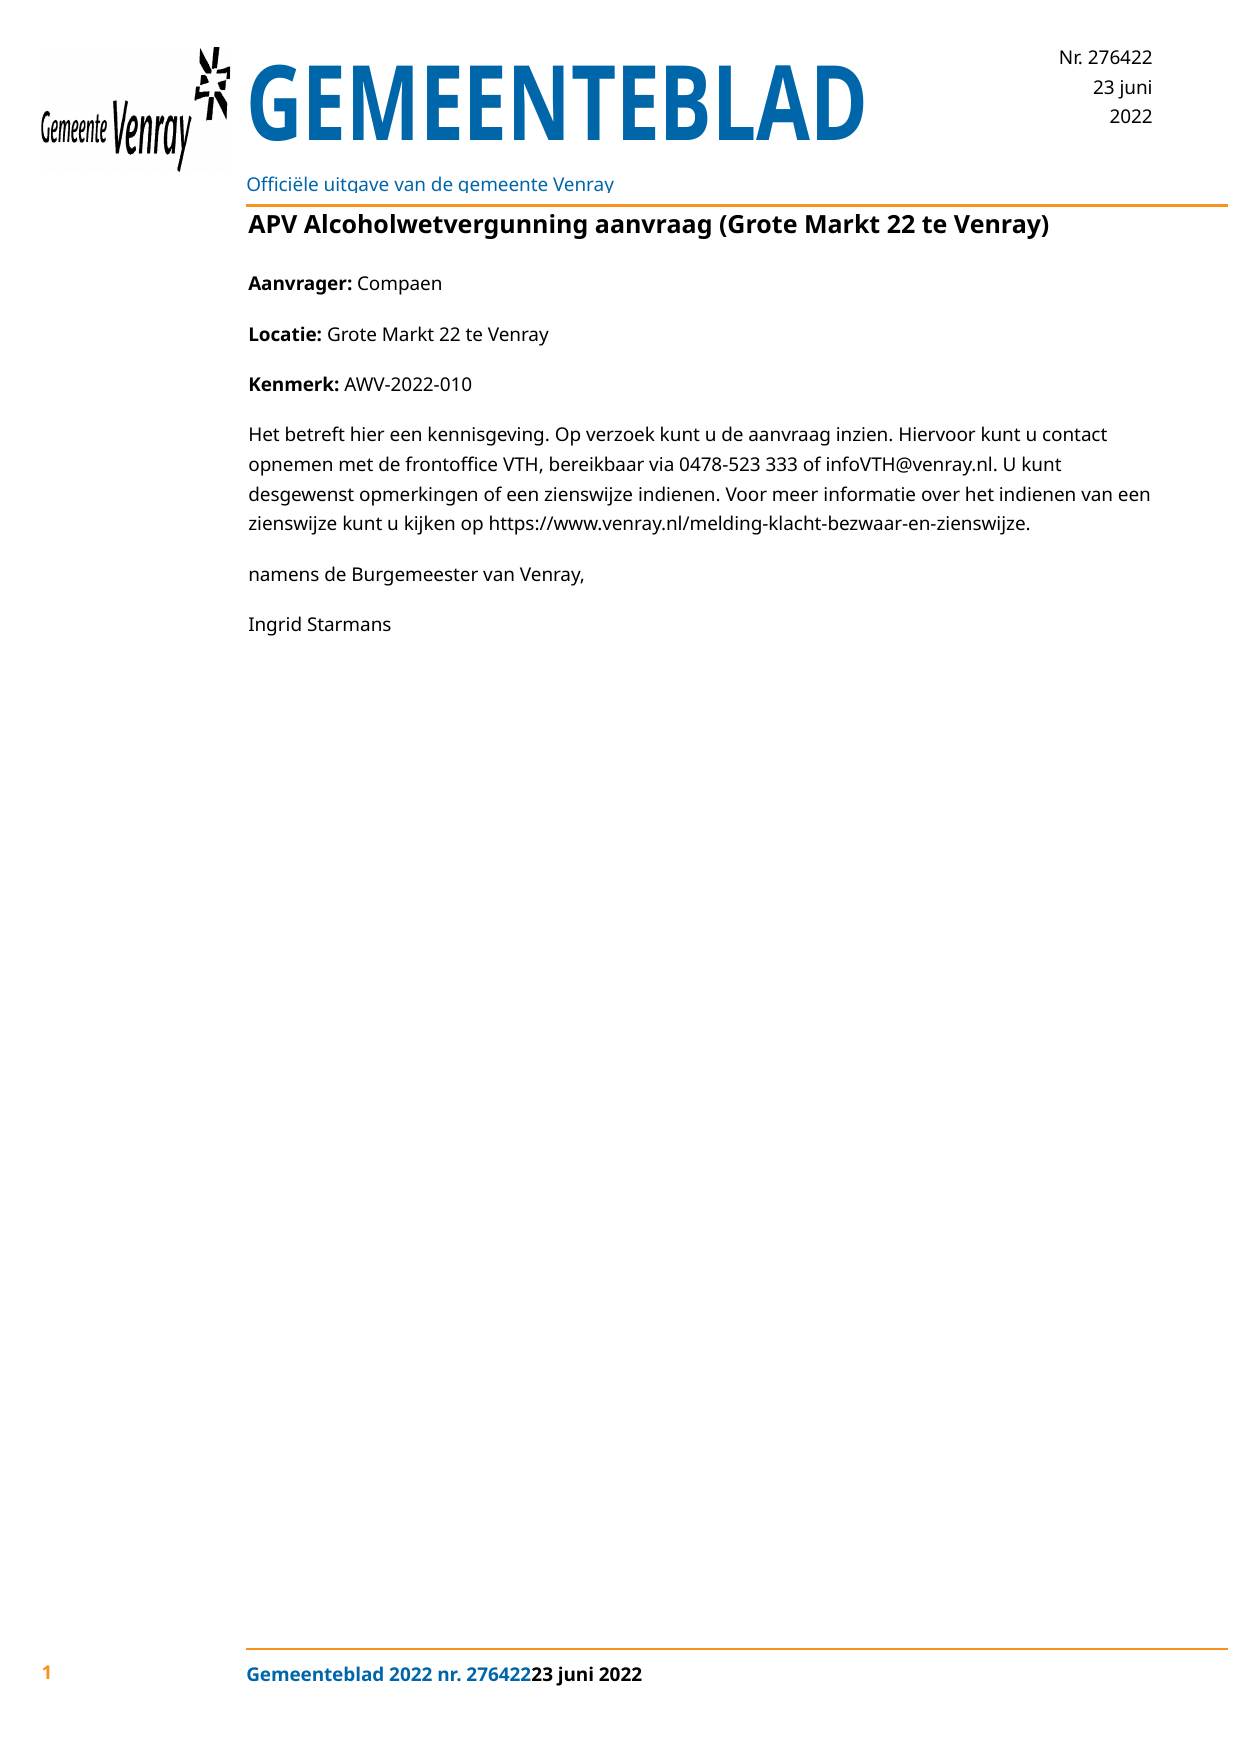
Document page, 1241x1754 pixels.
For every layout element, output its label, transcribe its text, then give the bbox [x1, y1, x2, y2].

text Ingrid Starmans [248, 611, 1152, 637]
text namens de Burgemeester van Venray, [248, 561, 1152, 586]
text Het betreft hier een kennisgeving. Op verzoek kunt u de aanvraag inzien. Hiervoor kunt u contact opnemen met de frontoffice VTH, bereikbaar via 0478-523 333 of infoVTH@venray.nl. U kunt desgewenst opmerkingen of een zienswijze indienen. Voor meer informatie over het indienen van een zienswijze kunt u kijken op https://www.venray.nl/melding-klacht-bezwaar-en-zienswijze. [248, 422, 1152, 536]
text Locatie: Grote Markt 22 te Venray [248, 321, 1152, 346]
text Aanvrager: Compaen [248, 270, 1152, 296]
text APV Alcoholwetvergunning aanvraag (Grote Markt 22 te Venray) [248, 207, 1152, 241]
text Kenmerk: AWV-2022-010 [248, 371, 1152, 397]
picture [41, 47, 231, 172]
